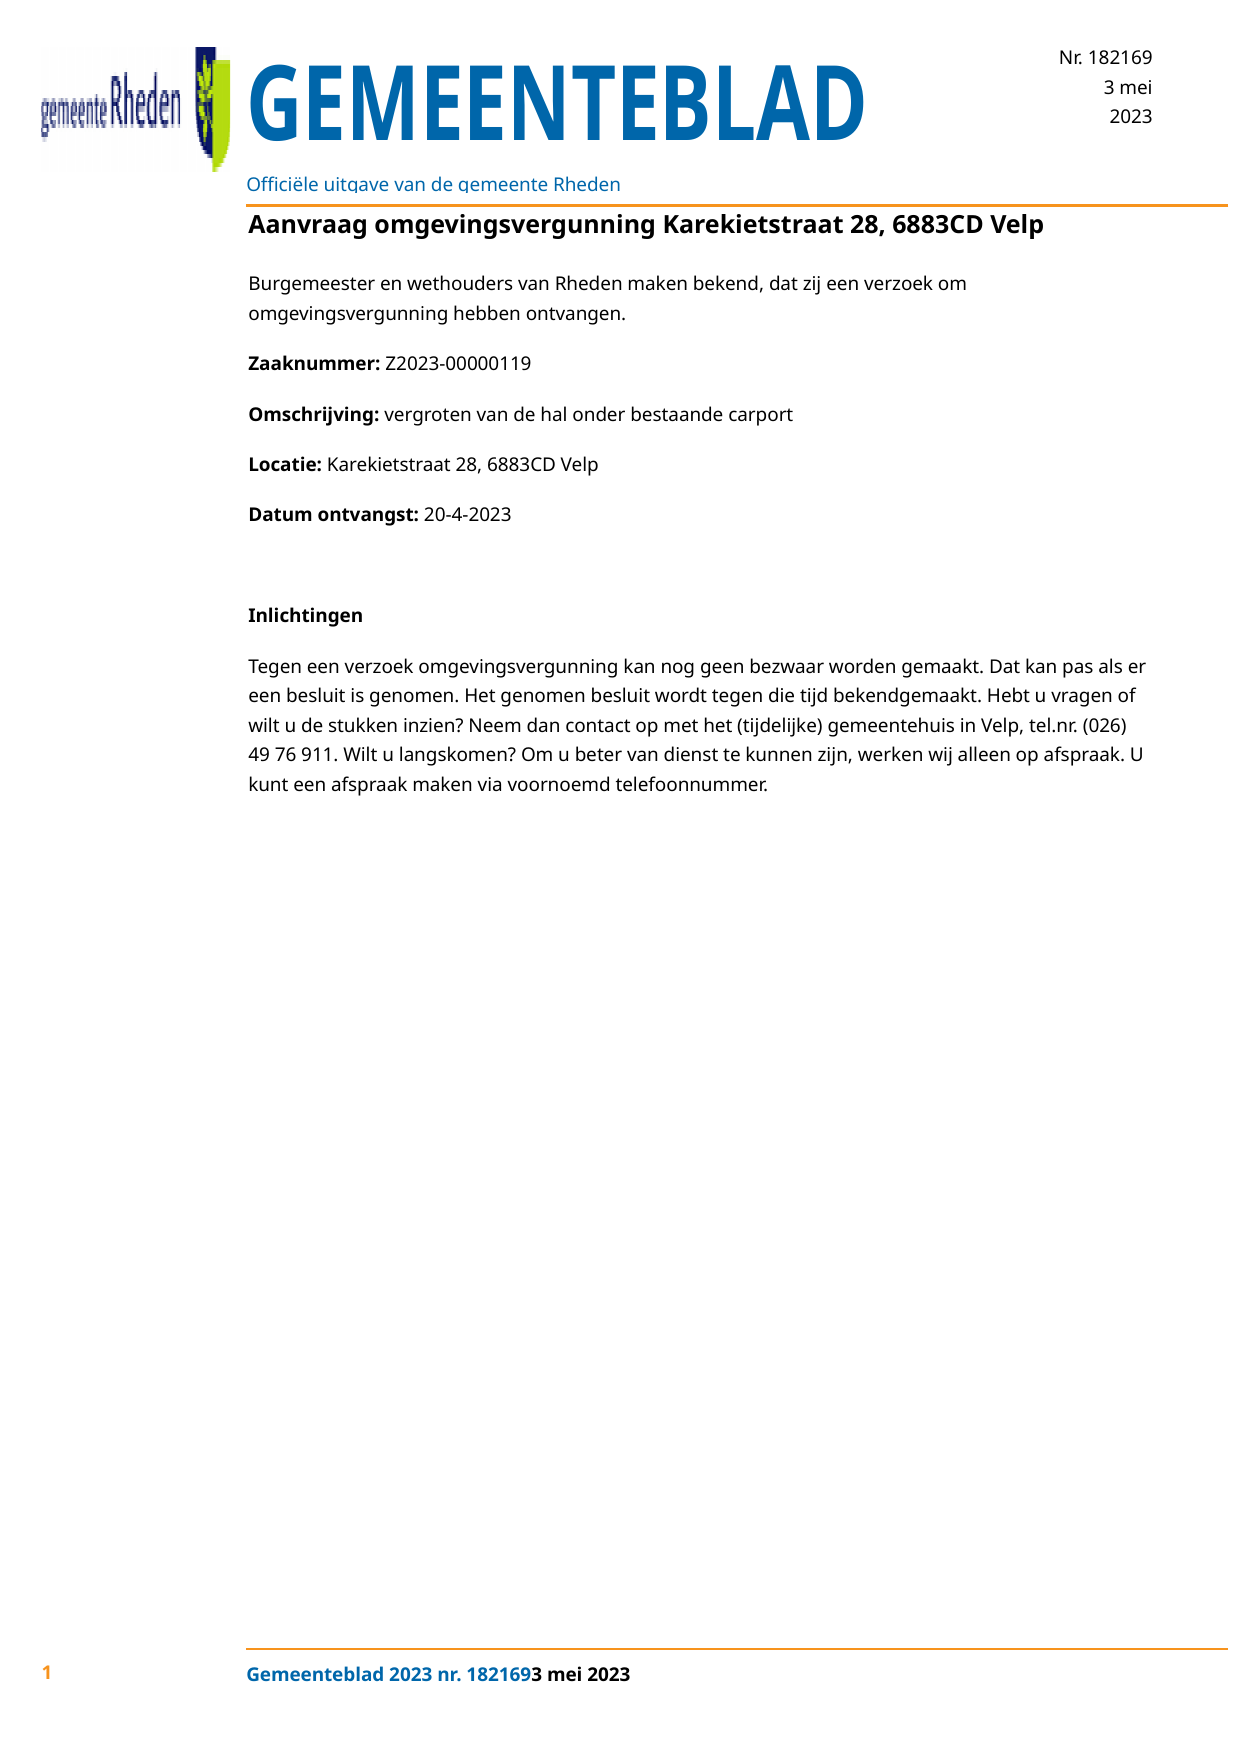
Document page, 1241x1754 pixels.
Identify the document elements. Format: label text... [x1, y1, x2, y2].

text Zaaknummer: Z2023-00000119 [248, 350, 1152, 376]
text Burgemeester en wethouders van Rheden maken bekend, dat zij een verzoek om omgevingsvergunning hebben ontvangen. [248, 270, 1152, 326]
text Omschrijving: vergroten van de hal onder bestaande carport [248, 401, 1152, 426]
text Tegen een verzoek omgevingsvergunning kan nog geen bezwaar worden gemaakt. Dat kan pas als er een besluit is genomen. Het genomen besluit wordt tegen die tijd bekendgemaakt. Hebt u vragen of wilt u de stukken inzien? Neem dan contact op met het (tijdelijke) gemeentehuis in Velp, tel.nr. (026) 49 76 911. Wilt u langskomen? Om u beter van dienst te kunnen zijn, werken wij alleen op afspraak. U kunt een afspraak maken via voornoemd telefoonnummer. [248, 653, 1152, 797]
picture [41, 47, 231, 172]
text Locatie: Karekietstraat 28, 6883CD Velp [248, 451, 1152, 477]
text Aanvraag omgevingsvergunning Karekietstraat 28, 6883CD Velp [248, 207, 1152, 241]
text Datum ontvangst: 20-4-2023 [248, 502, 1152, 527]
text Inlichtingen [248, 602, 1152, 628]
